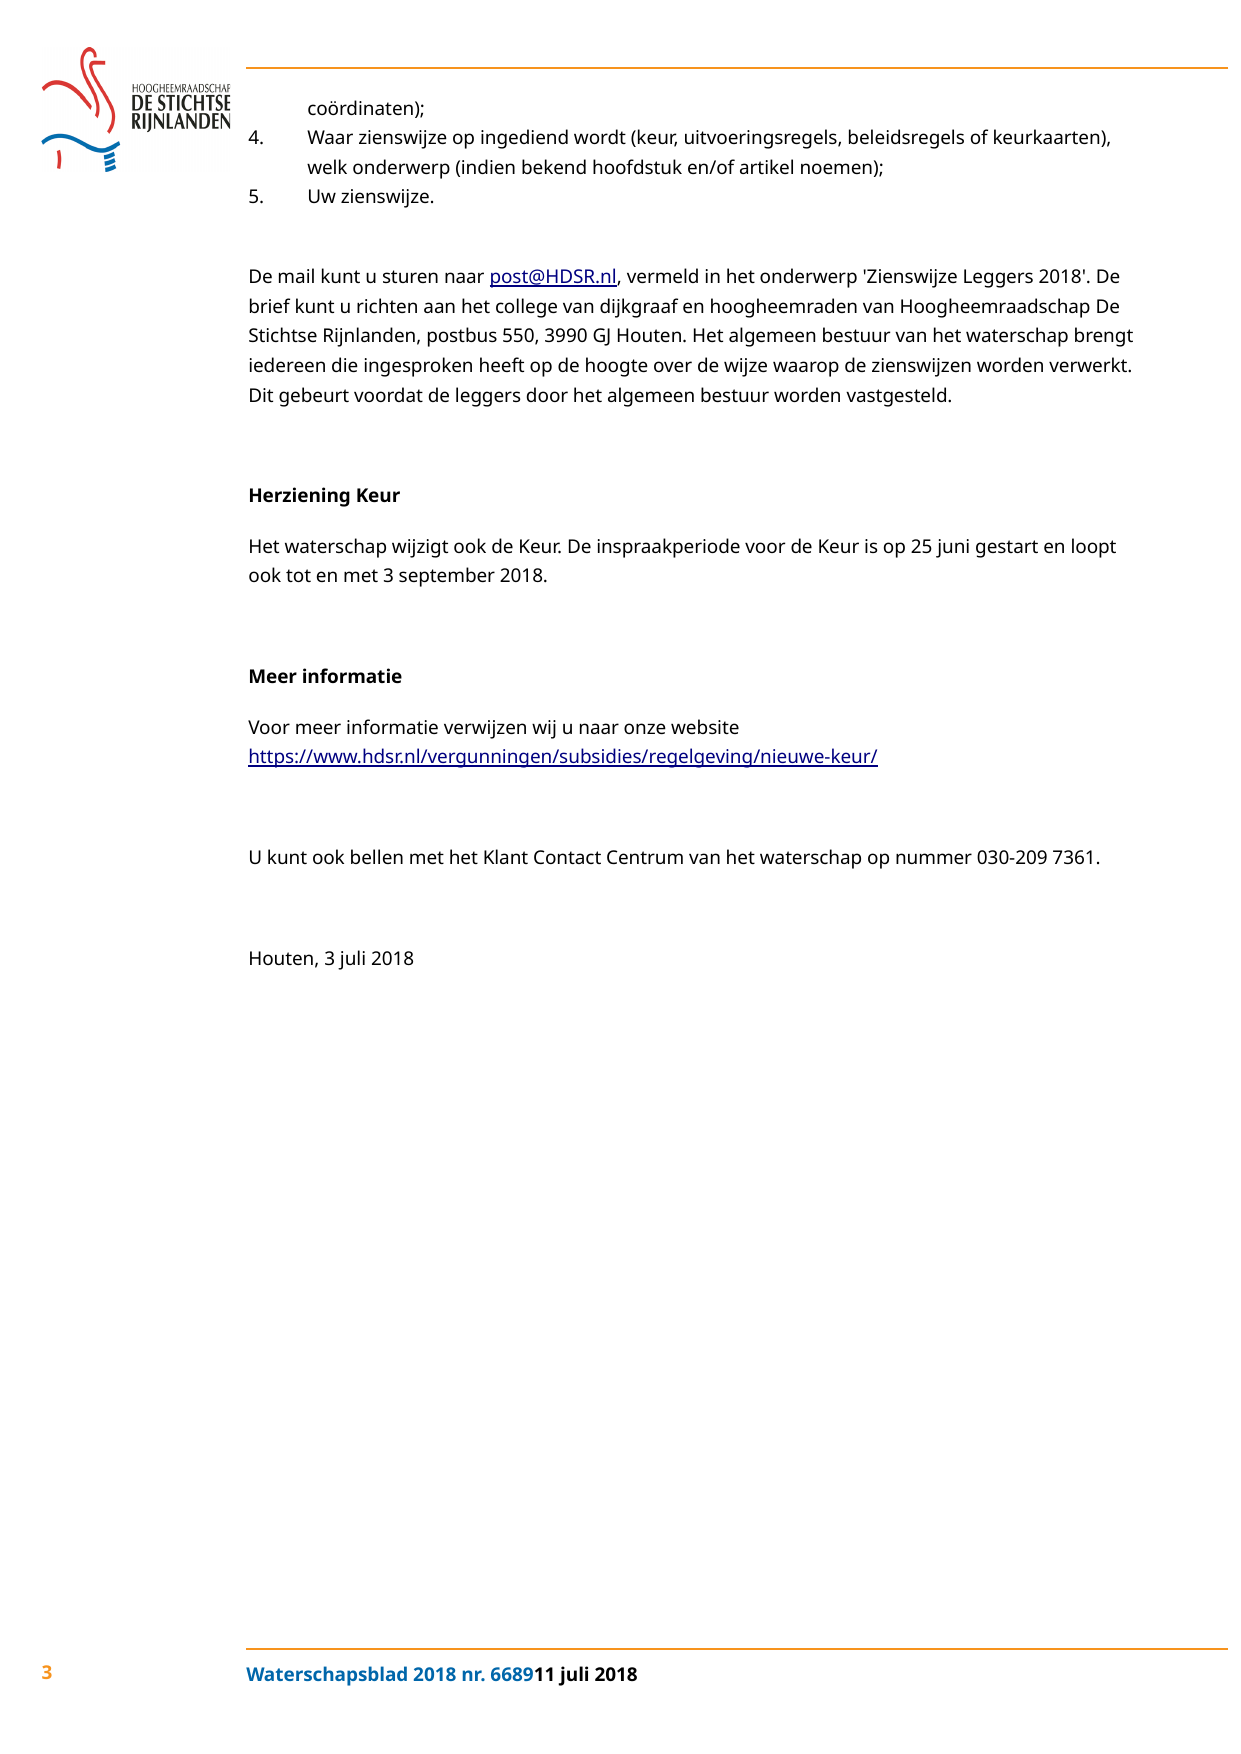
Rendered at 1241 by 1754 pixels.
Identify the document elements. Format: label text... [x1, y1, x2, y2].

text Voor meer informatie verwijzen wij u naar onze website https://www.hdsr.nl/vergunningen/subsidies/regelgeving/nieuwe-keur/ [248, 714, 1152, 769]
text Het waterschap wijzigt ook de Keur. De inspraakperiode voor de Keur is op 25 juni gestart en loopt ook tot en met 3 september 2018. [248, 533, 1152, 588]
list coördinaten); [248, 95, 1152, 121]
text Herziening Keur [248, 483, 1152, 508]
text De mail kunt u sturen naar post@HDSR.nl, vermeld in het onderwerp 'Zienswijze Leggers 2018'. De brief kunt u richten aan het college van dijkgraaf en hoogheemraden van Hoogheemraadschap De Stichtse Rijnlanden, postbus 550, 3990 GJ Houten. Het algemeen bestuur van het waterschap brengt iedereen die ingesproken heeft op de hoogte over de wijze waarop de zienswijzen worden verwerkt. Dit gebeurt voordat de leggers door het algemeen bestuur worden vastgesteld. [248, 263, 1152, 408]
text Meer informatie [248, 663, 1152, 689]
text U kunt ook bellen met het Klant Contact Centrum van het waterschap op nummer 030-209 7361. [248, 844, 1152, 870]
text Houten, 3 juli 2018 [248, 945, 1152, 971]
list Uw zienswijze. [248, 183, 1152, 209]
list Waar zienswijze op ingediend wordt (keur, uitvoeringsregels, beleidsregels of keurkaarten), welk onderwerp (indien bekend hoofdstuk en/of artikel noemen); [248, 124, 1152, 180]
picture [41, 47, 231, 172]
